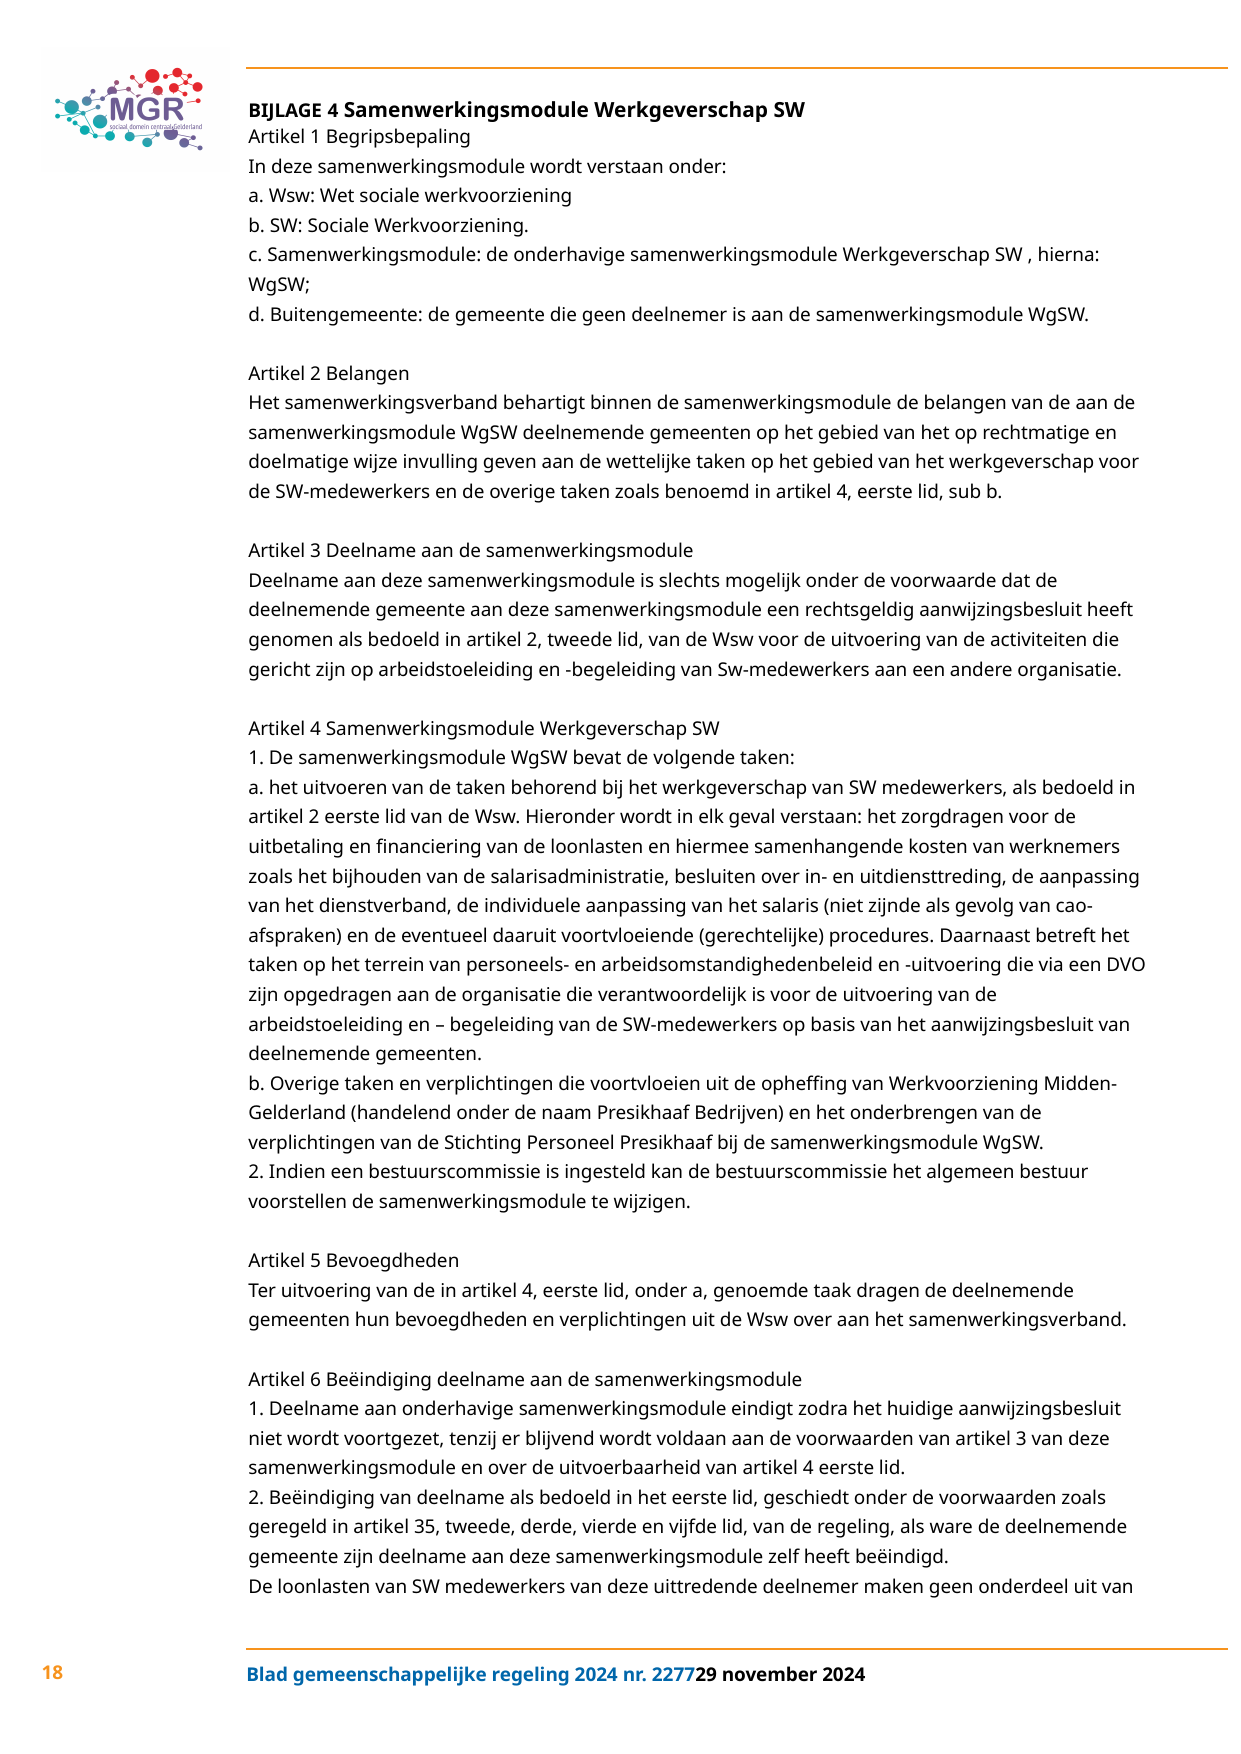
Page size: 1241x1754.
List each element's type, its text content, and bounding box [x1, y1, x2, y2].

text Het samenwerkingsverband behartigt binnen de samenwerkingsmodule de belangen van de aan de samenwerkingsmodule WgSW deelnemende gemeenten op het gebied van het op rechtmatige en doelmatige wijze invulling geven aan de wettelijke taken op het gebied van het werkgeverschap voor de SW-medewerkers en de overige taken zoals benoemd in artikel 4, eerste lid, sub b. [248, 389, 1152, 504]
text 1. Deelname aan onderhavige samenwerkingsmodule eindigt zodra het huidige aanwijzingsbesluit niet wordt voortgezet, tenzij er blijvend wordt voldaan aan de voorwaarden van artikel 3 van deze samenwerkingsmodule en over de uitvoerbaarheid van artikel 4 eerste lid. [248, 1395, 1152, 1480]
text d. Buitengemeente: de gemeente die geen deelnemer is aan de samenwerkingsmodule WgSW. [248, 301, 1152, 327]
text BIJLAGE 4 Samenwerkingsmodule Werkgeverschap SW [248, 95, 1152, 123]
text 1. De samenwerkingsmodule WgSW bevat de volgende taken: [248, 744, 1152, 770]
text c. Samenwerkingsmodule: de onderhavige samenwerkingsmodule Werkgeverschap SW , hierna: WgSW; [248, 242, 1152, 297]
text a. het uitvoeren van de taken behorend bij het werkgeverschap van SW medewerkers, als bedoeld in artikel 2 eerste lid van de Wsw. Hieronder wordt in elk geval verstaan: het zorgdragen voor de uitbetaling en financiering van de loonlasten en hiermee samenhangende kosten van werknemers zoals het bijhouden van de salarisadministratie, besluiten over in- en uitdiensttreding, de aanpassing van het dienstverband, de individuele aanpassing van het salaris (niet zijnde als gevolg van cao-afspraken) en de eventueel daaruit voortvloeiende (gerechtelijke) procedures. Daarnaast betreft het taken op het terrein van personeels- en arbeidsomstandighedenbeleid en -uitvoering die via een DVO zijn opgedragen aan de organisatie die verantwoordelijk is voor de uitvoering van de arbeidstoeleiding en – begeleiding van de SW-medewerkers op basis van het aanwijzingsbesluit van deelnemende gemeenten. [248, 774, 1152, 1066]
text b. SW: Sociale Werkvoorziening. [248, 212, 1152, 238]
text Artikel 4 Samenwerkingsmodule Werkgeverschap SW [248, 715, 1152, 741]
text b. Overige taken en verplichtingen die voortvloeien uit de opheffing van Werkvoorziening Midden-Gelderland (handelend onder de naam Presikhaaf Bedrijven) en het onderbrengen van de verplichtingen van de Stichting Personeel Presikhaaf bij de samenwerkingsmodule WgSW. [248, 1070, 1152, 1155]
text In deze samenwerkingsmodule wordt verstaan onder: [248, 153, 1152, 179]
text Deelname aan deze samenwerkingsmodule is slechts mogelijk onder de voorwaarde dat de deelnemende gemeente aan deze samenwerkingsmodule een rechtsgeldig aanwijzingsbesluit heeft genomen als bedoeld in artikel 2, tweede lid, van de Wsw voor de uitvoering van de activiteiten die gericht zijn op arbeidstoeleiding en -begeleiding van Sw-medewerkers aan een andere organisatie. [248, 567, 1152, 682]
text De loonlasten van SW medewerkers van deze uittredende deelnemer maken geen onderdeel uit van [248, 1573, 1152, 1599]
text 2. Beëindiging van deelname als bedoeld in het eerste lid, geschiedt onder de voorwaarden zoals geregeld in artikel 35, tweede, derde, vierde en vijfde lid, van de regeling, als ware de deelnemende gemeente zijn deelname aan deze samenwerkingsmodule zelf heeft beëindigd. [248, 1484, 1152, 1569]
text Artikel 6 Beëindiging deelname aan de samenwerkingsmodule [248, 1366, 1152, 1392]
text Artikel 5 Bevoegdheden [248, 1247, 1152, 1273]
text Artikel 3 Deelname aan de samenwerkingsmodule [248, 537, 1152, 563]
text a. Wsw: Wet sociale werkvoorziening [248, 182, 1152, 208]
text 2. Indien een bestuurscommissie is ingesteld kan de bestuurscommissie het algemeen bestuur voorstellen de samenwerkingsmodule te wijzigen. [248, 1159, 1152, 1214]
picture [41, 47, 231, 172]
text Ter uitvoering van de in artikel 4, eerste lid, onder a, genoemde taak dragen de deelnemende gemeenten hun bevoegdheden en verplichtingen uit de Wsw over aan het samenwerkingsverband. [248, 1277, 1152, 1332]
text Artikel 1 Begripsbepaling [248, 123, 1152, 149]
text Artikel 2 Belangen [248, 360, 1152, 386]
